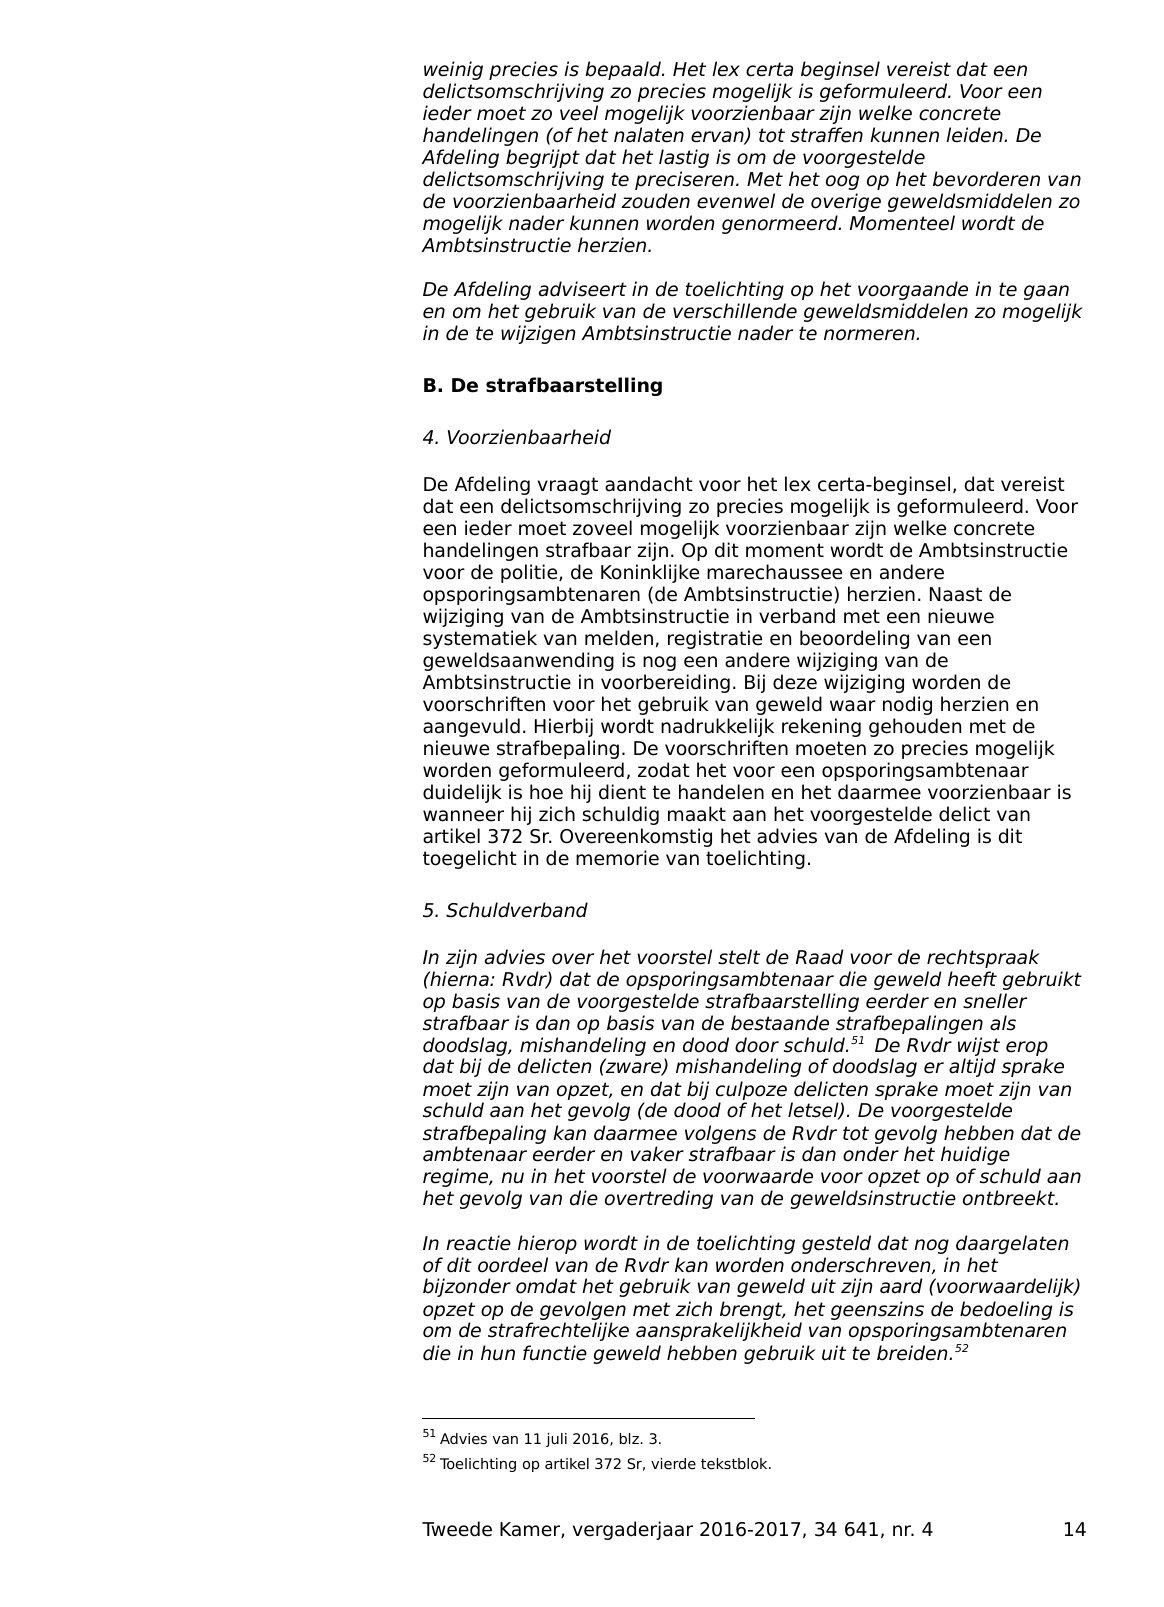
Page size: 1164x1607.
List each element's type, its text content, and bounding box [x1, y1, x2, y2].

text In zijn advies over het voorstel stelt de Raad voor de rechtspraak (hierna: Rvdr) dat de opsporingsambtenaar die geweld heeft gebruikt op basis van de voorgestelde strafbaarstelling eerder en sneller strafbaar is dan op basis van de bestaande strafbepalingen als doodslag, mishandeling en dood door schuld. De Rvdr wijst erop dat bij de delicten (zware) mishandeling of doodslag er altijd sprake moet zijn van opzet, en dat bij culpoze delicten sprake moet zijn van schuld aan het gevolg (de dood of het letsel). De voorgestelde strafbepaling kan daarmee volgens de Rvdr tot gevolg hebben dat de ambtenaar eerder en vaker strafbaar is dan onder het huidige regime, nu in het voorstel de voorwaarde voor opzet op of schuld aan het gevolg van die overtreding van de geweldsinstructie ontbreekt. [422, 947, 1087, 1210]
text De Afdeling vraagt aandacht voor het lex certa-beginsel, dat vereist dat een delictsomschrijving zo precies mogelijk is geformuleerd. Voor een ieder moet zoveel mogelijk voorzienbaar zijn welke concrete handelingen strafbaar zijn. Op dit moment wordt de Ambtsinstructie voor de politie, de Koninklijke marechaussee en andere opsporingsambtenaren (de Ambtsinstructie) herzien. Naast de wijziging van de Ambtsinstructie in verband met een nieuwe systematiek van melden, registratie en beoordeling van een geweldsaanwending is nog een andere wijziging van de Ambtsinstructie in voorbereiding. Bij deze wijziging worden de voorschriften voor het gebruik van geweld waar nodig herzien en aangevuld. Hierbij wordt nadrukkelijk rekening gehouden met de nieuwe strafbepaling. De voorschriften moeten zo precies mogelijk worden geformuleerd, zodat het voor een opsporingsambtenaar duidelijk is hoe hij dient te handelen en het daarmee voorzienbaar is wanneer hij zich schuldig maakt aan het voorgestelde delict van artikel 372 Sr. Overeenkomstig het advies van de Afdeling is dit toegelicht in de memorie van toelichting. [422, 474, 1087, 869]
text Toelichting op artikel 372 Sr, vierde tekstblok. [422, 1452, 1087, 1474]
text Advies van 11 juli 2016, blz. 3. [422, 1427, 1087, 1449]
text weinig precies is bepaald. Het lex certa beginsel vereist dat een delictsomschrijving zo precies mogelijk is geformuleerd. Voor een ieder moet zo veel mogelijk voorzienbaar zijn welke concrete handelingen (of het nalaten ervan) tot straffen kunnen leiden. De Afdeling begrijpt dat het lastig is om de voorgestelde delictsomschrijving te preciseren. Met het oog op het bevorderen van de voorzienbaarheid zouden evenwel de overige geweldsmiddelen zo mogelijk nader kunnen worden genormeerd. Momenteel wordt de Ambtsinstructie herzien. [422, 59, 1087, 257]
subtitle 4. Voorzienbaarheid [422, 427, 1087, 449]
text De Afdeling adviseert in de toelichting op het voorgaande in te gaan en om het gebruik van de verschillende geweldsmiddelen zo mogelijk in de te wijzigen Ambtsinstructie nader te normeren. [422, 279, 1087, 345]
subtitle B. De strafbaarstelling [422, 375, 1087, 397]
subtitle 5. Schuldverband [422, 899, 1087, 922]
text In reactie hierop wordt in de toelichting gesteld dat nog daargelaten of dit oordeel van de Rvdr kan worden onderschreven, in het bijzonder omdat het gebruik van geweld uit zijn aard (voorwaardelijk) opzet op de gevolgen met zich brengt, het geenszins de bedoeling is om de strafrechtelijke aansprakelijkheid van opsporingsambtenaren die in hun functie geweld hebben gebruik uit te breiden. [422, 1232, 1087, 1364]
